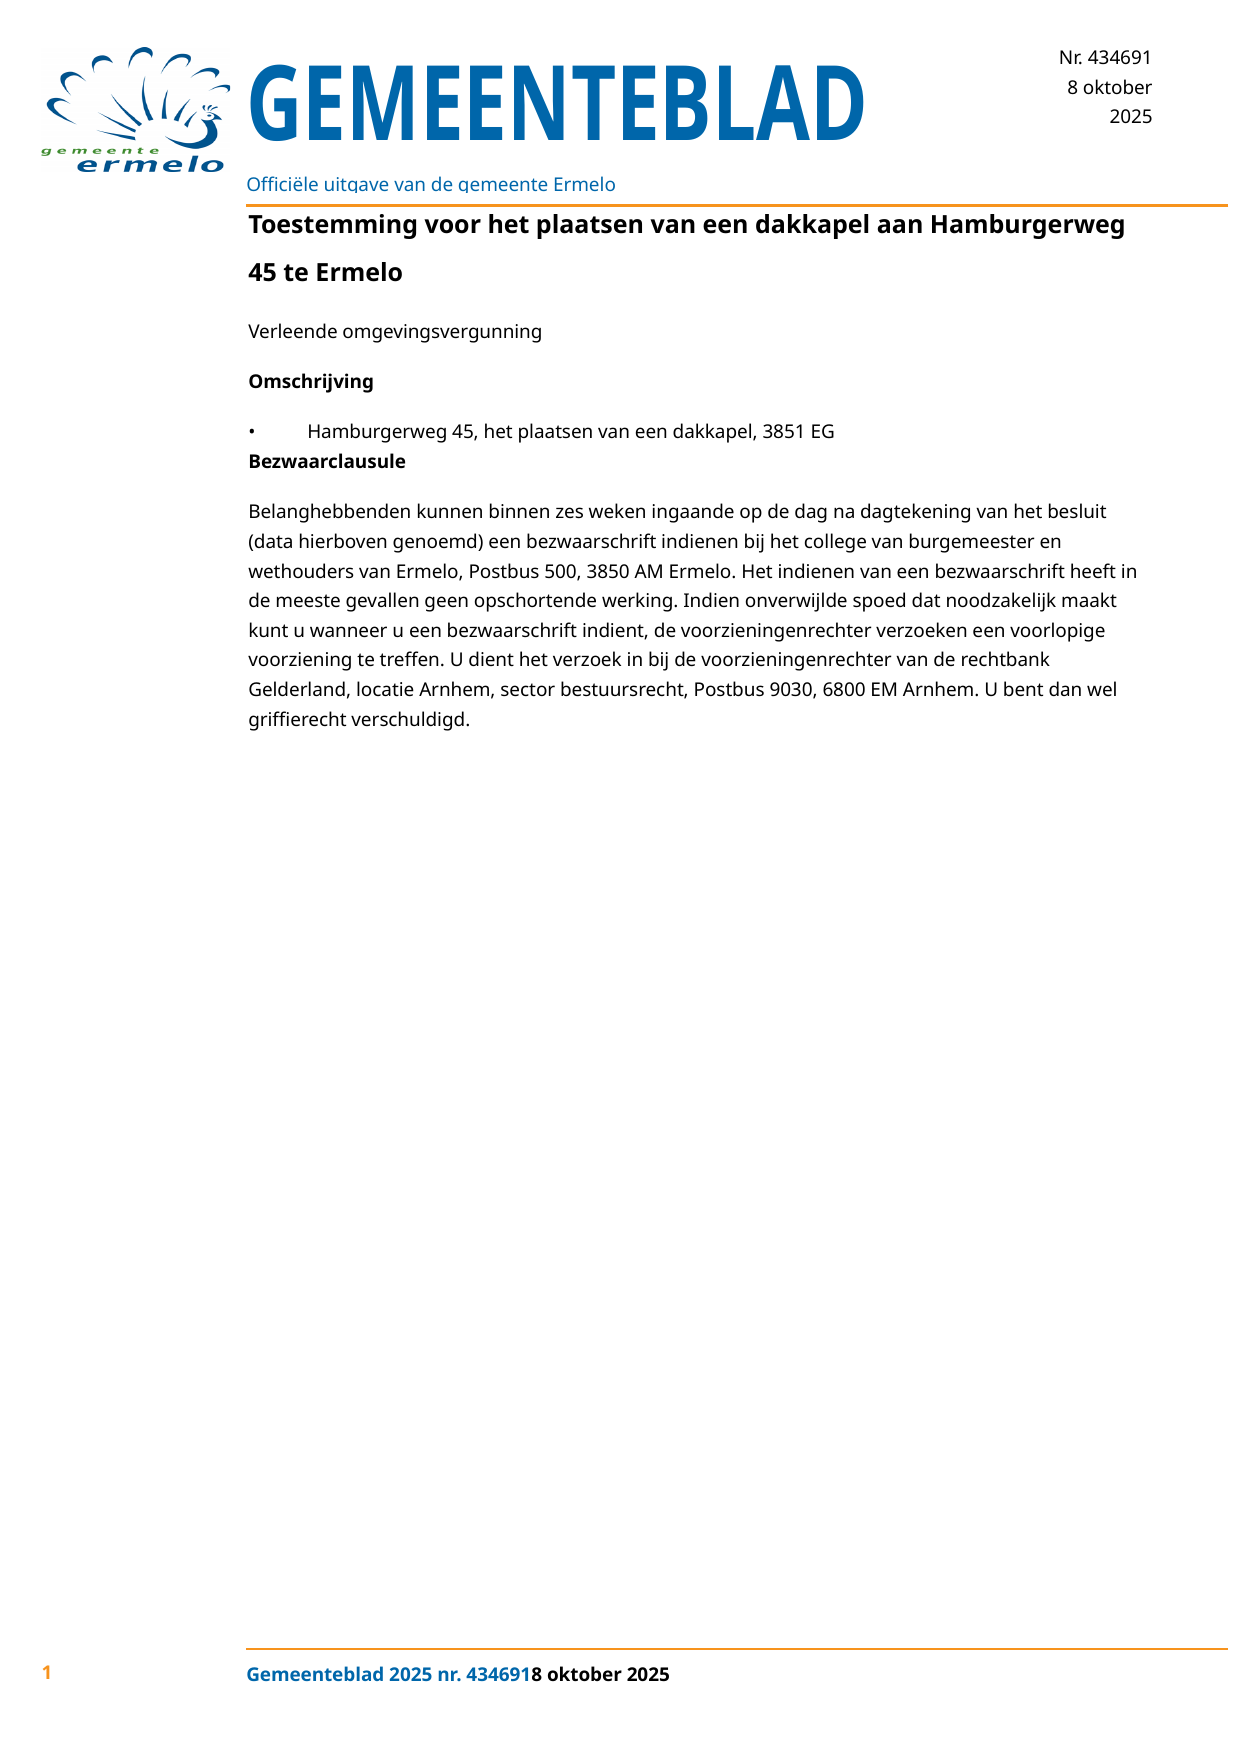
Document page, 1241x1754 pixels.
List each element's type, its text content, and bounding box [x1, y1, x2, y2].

text Bezwaarclausule [248, 448, 1152, 474]
list Hamburgerweg 45, het plaatsen van een dakkapel, 3851 EG [248, 419, 1152, 444]
picture [41, 47, 231, 172]
text Omschrijving [248, 368, 1152, 394]
text Verleende omgevingsvergunning [248, 318, 1152, 344]
text Belanghebbenden kunnen binnen zes weken ingaande op de dag na dagtekening van het besluit (data hierboven genoemd) een bezwaarschrift indienen bij het college van burgemeester en wethouders van Ermelo, Postbus 500, 3850 AM Ermelo. Het indienen van een bezwaarschrift heeft in de meeste gevallen geen opschortende werking. Indien onverwijlde spoed dat noodzakelijk maakt kunt u wanneer u een bezwaarschrift indient, de voorzieningenrechter verzoeken een voorlopige voorziening te treffen. U dient het verzoek in bij de voorzieningenrechter van de rechtbank Gelderland, locatie Arnhem, sector bestuursrecht, Postbus 9030, 6800 EM Arnhem. U bent dan wel griffierecht verschuldigd. [248, 499, 1152, 732]
text Toestemming voor het plaatsen van een dakkapel aan Hamburgerweg 45 te Ermelo [248, 207, 1152, 288]
